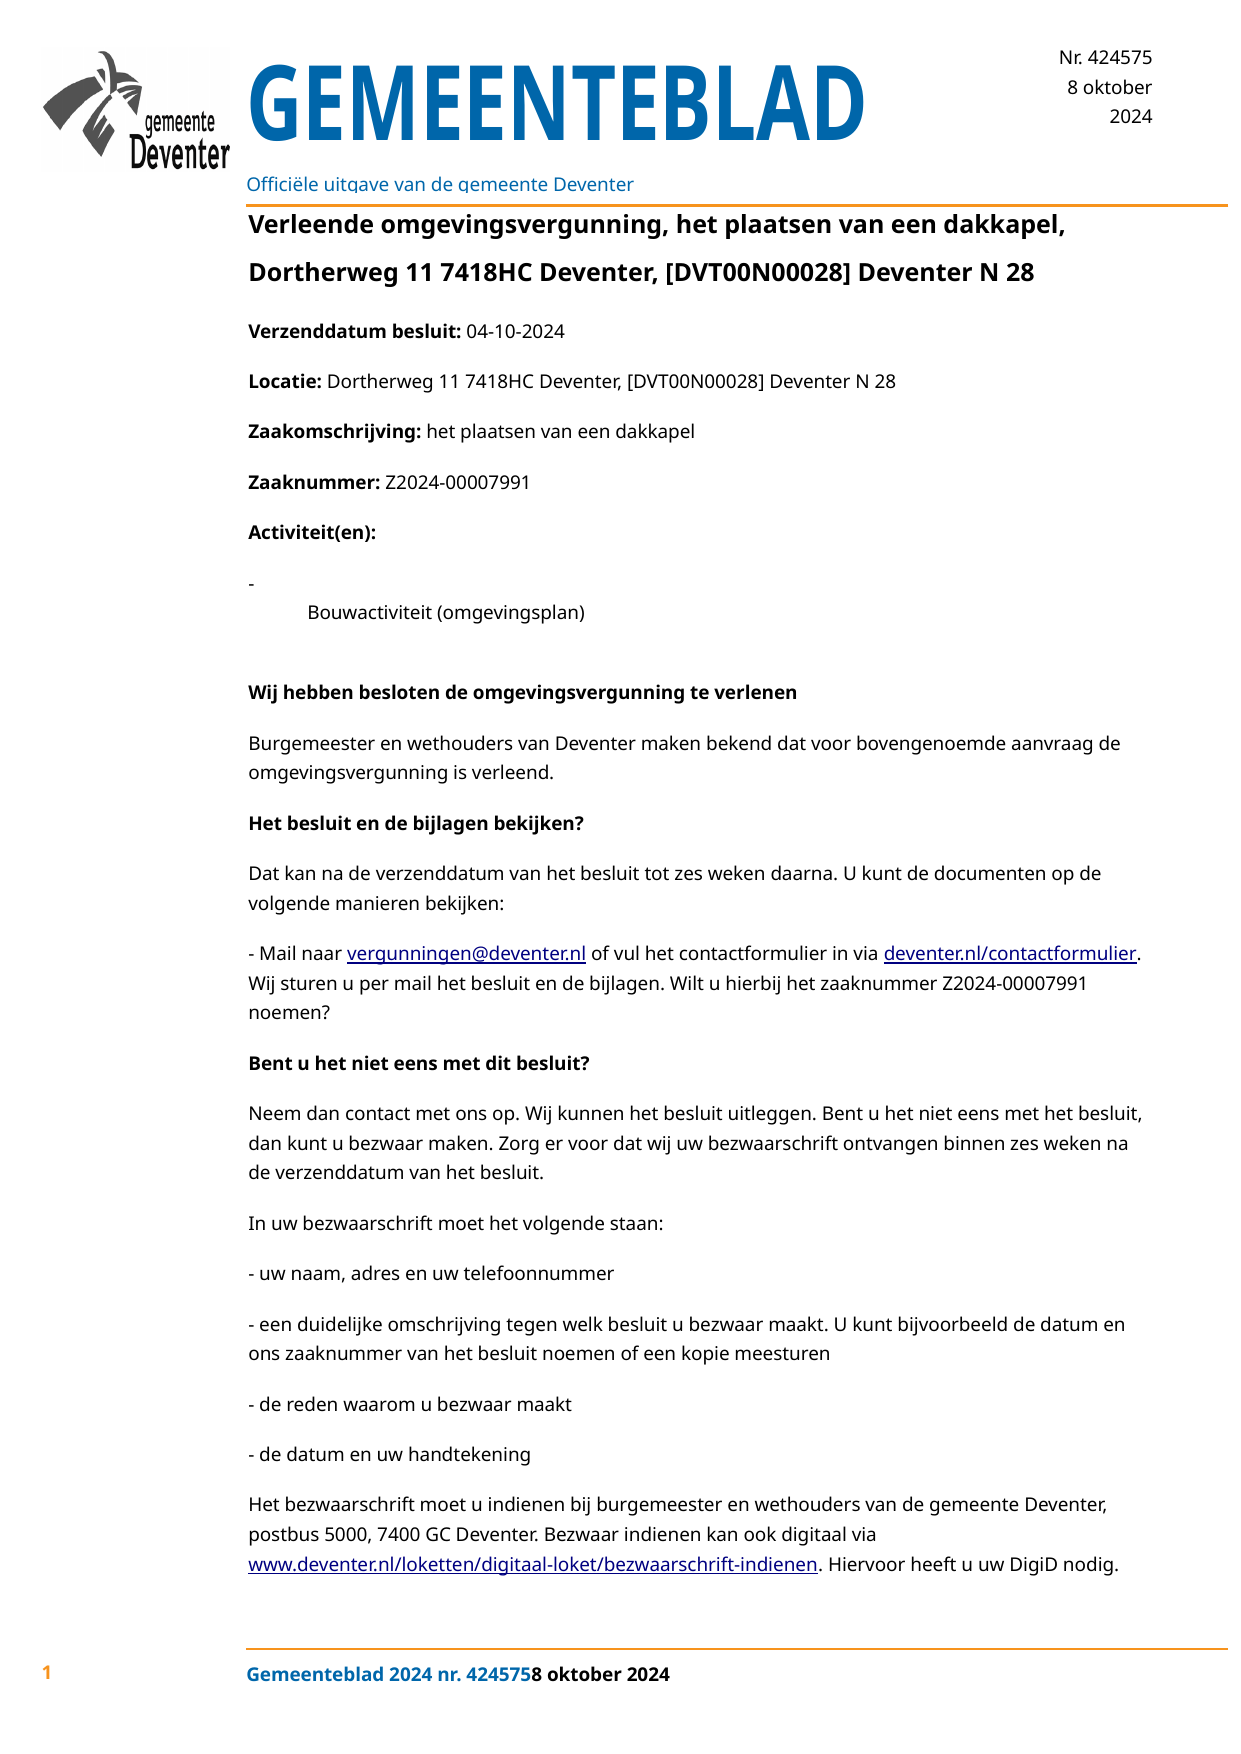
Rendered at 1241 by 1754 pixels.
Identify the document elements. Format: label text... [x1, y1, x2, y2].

text Verleende omgevingsvergunning, het plaatsen van een dakkapel, Dortherweg 11 7418HC Deventer, [DVT00N00028] Deventer N 28 [248, 207, 1152, 288]
text - Mail naar vergunningen@deventer.nl of vul het contactformulier in via deventer.nl/contactformulier. Wij sturen u per mail het besluit en de bijlagen. Wilt u hierbij het zaaknummer Z2024-00007991 noemen? [248, 940, 1152, 1025]
text - een duidelijke omschrijving tegen welk besluit u bezwaar maakt. U kunt bijvoorbeeld de datum en ons zaaknummer van het besluit noemen of een kopie meesturen [248, 1311, 1152, 1366]
text Locatie: Dortherweg 11 7418HC Deventer, [DVT00N00028] Deventer N 28 [248, 368, 1152, 394]
text Neem dan contact met ons op. Wij kunnen het besluit uitleggen. Bent u het niet eens met het besluit, dan kunt u bezwaar maken. Zorg er voor dat wij uw bezwaarschrift ontvangen binnen zes weken na de verzenddatum van het besluit. [248, 1100, 1152, 1185]
text Bent u het niet eens met dit besluit? [248, 1050, 1152, 1076]
text Burgemeester en wethouders van Deventer maken bekend dat voor bovengenoemde aanvraag de omgevingsvergunning is verleend. [248, 730, 1152, 785]
text - de datum en uw handtekening [248, 1441, 1152, 1467]
text Zaaknummer: Z2024-00007991 [248, 469, 1152, 495]
text Activiteit(en): [248, 519, 1152, 545]
text Het besluit en de bijlagen bekijken? [248, 810, 1152, 836]
text Het bezwaarschrift moet u indienen bij burgemeester en wethouders van de gemeente Deventer, postbus 5000, 7400 GC Deventer. Bezwaar indienen kan ook digitaal via www.deventer.nl/loketten/digitaal-loket/bezwaarschrift-indienen. Hiervoor heeft u uw DigiD nodig. [248, 1492, 1152, 1577]
text Zaakomschrijving: het plaatsen van een dakkapel [248, 419, 1152, 444]
list Bouwactiviteit (omgevingsplan) [248, 599, 1152, 625]
text - uw naam, adres en uw telefoonnummer [248, 1260, 1152, 1286]
text In uw bezwaarschrift moet het volgende staan: [248, 1210, 1152, 1236]
text Verzenddatum besluit: 04-10-2024 [248, 318, 1152, 344]
picture [41, 47, 231, 172]
text Dat kan na de verzenddatum van het besluit tot zes weken daarna. U kunt de documenten op de volgende manieren bekijken: [248, 860, 1152, 916]
text Wij hebben besloten de omgevingsvergunning te verlenen [248, 679, 1152, 705]
text - de reden waarom u bezwaar maakt [248, 1391, 1152, 1417]
